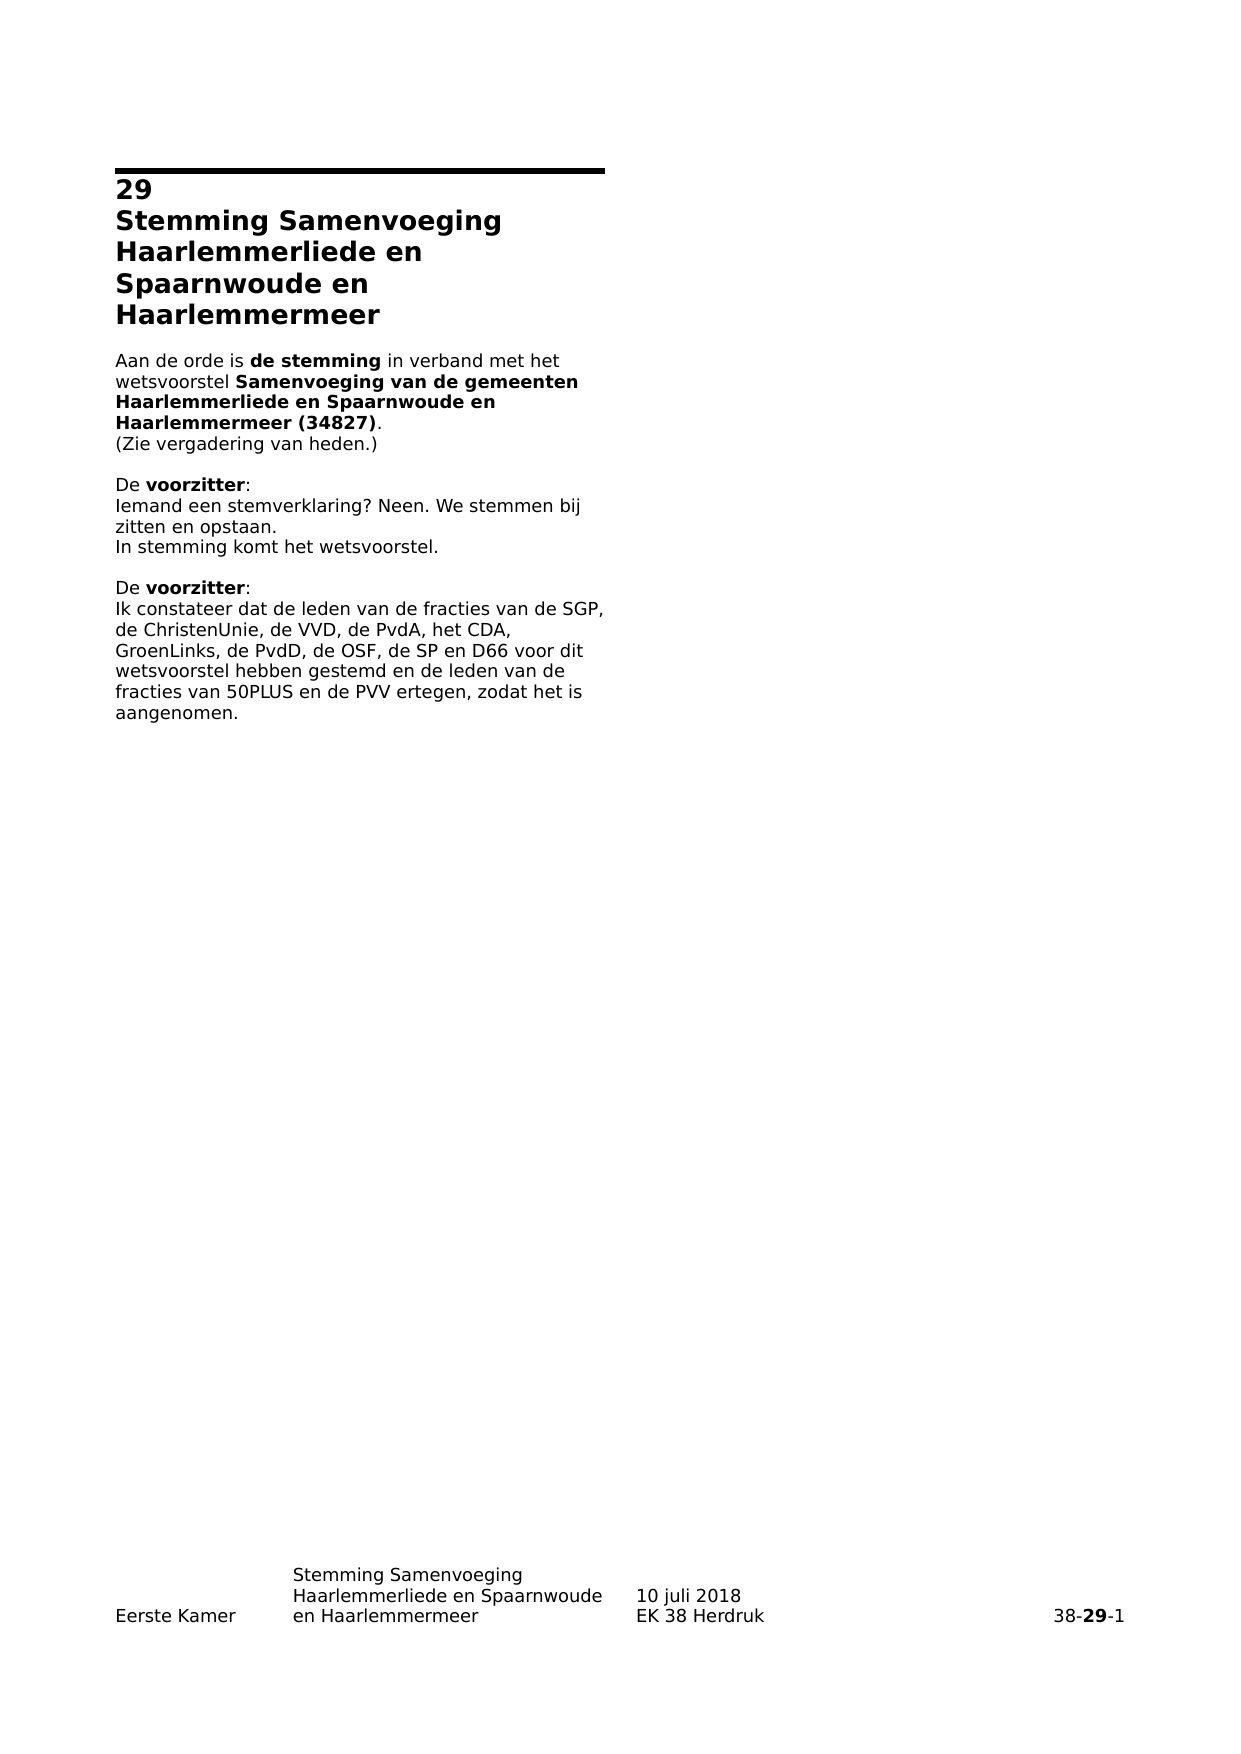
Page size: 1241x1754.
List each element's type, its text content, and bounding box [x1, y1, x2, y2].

text In stemming komt het wetsvoorstel. [115, 537, 605, 558]
text Iemand een stemverklaring? Neen. We stemmen bij zitten en opstaan. [115, 496, 605, 537]
text Ik constateer dat de leden van de fracties van de SGP, de ChristenUnie, de VVD, de PvdA, het CDA, GroenLinks, de PvdD, de OSF, de SP en D66 voor dit wetsvoorstel hebben gestemd en de leden van de fracties van 50PLUS en de PVV ertegen, zodat het is aangenomen. [115, 599, 605, 724]
text De voorzitter: [115, 475, 605, 496]
text Aan de orde is de stemming in verband met het wetsvoorstel Samenvoeging van de gemeenten Haarlemmerliede en Spaarnwoude en Haarlemmermeer (34827). [115, 351, 605, 434]
title 29 Stemming Samenvoeging Haarlemmerliede en Spaarnwoude en Haarlemmermeer [115, 174, 605, 331]
text De voorzitter: [115, 578, 605, 599]
text (Zie vergadering van heden.) [115, 434, 605, 455]
